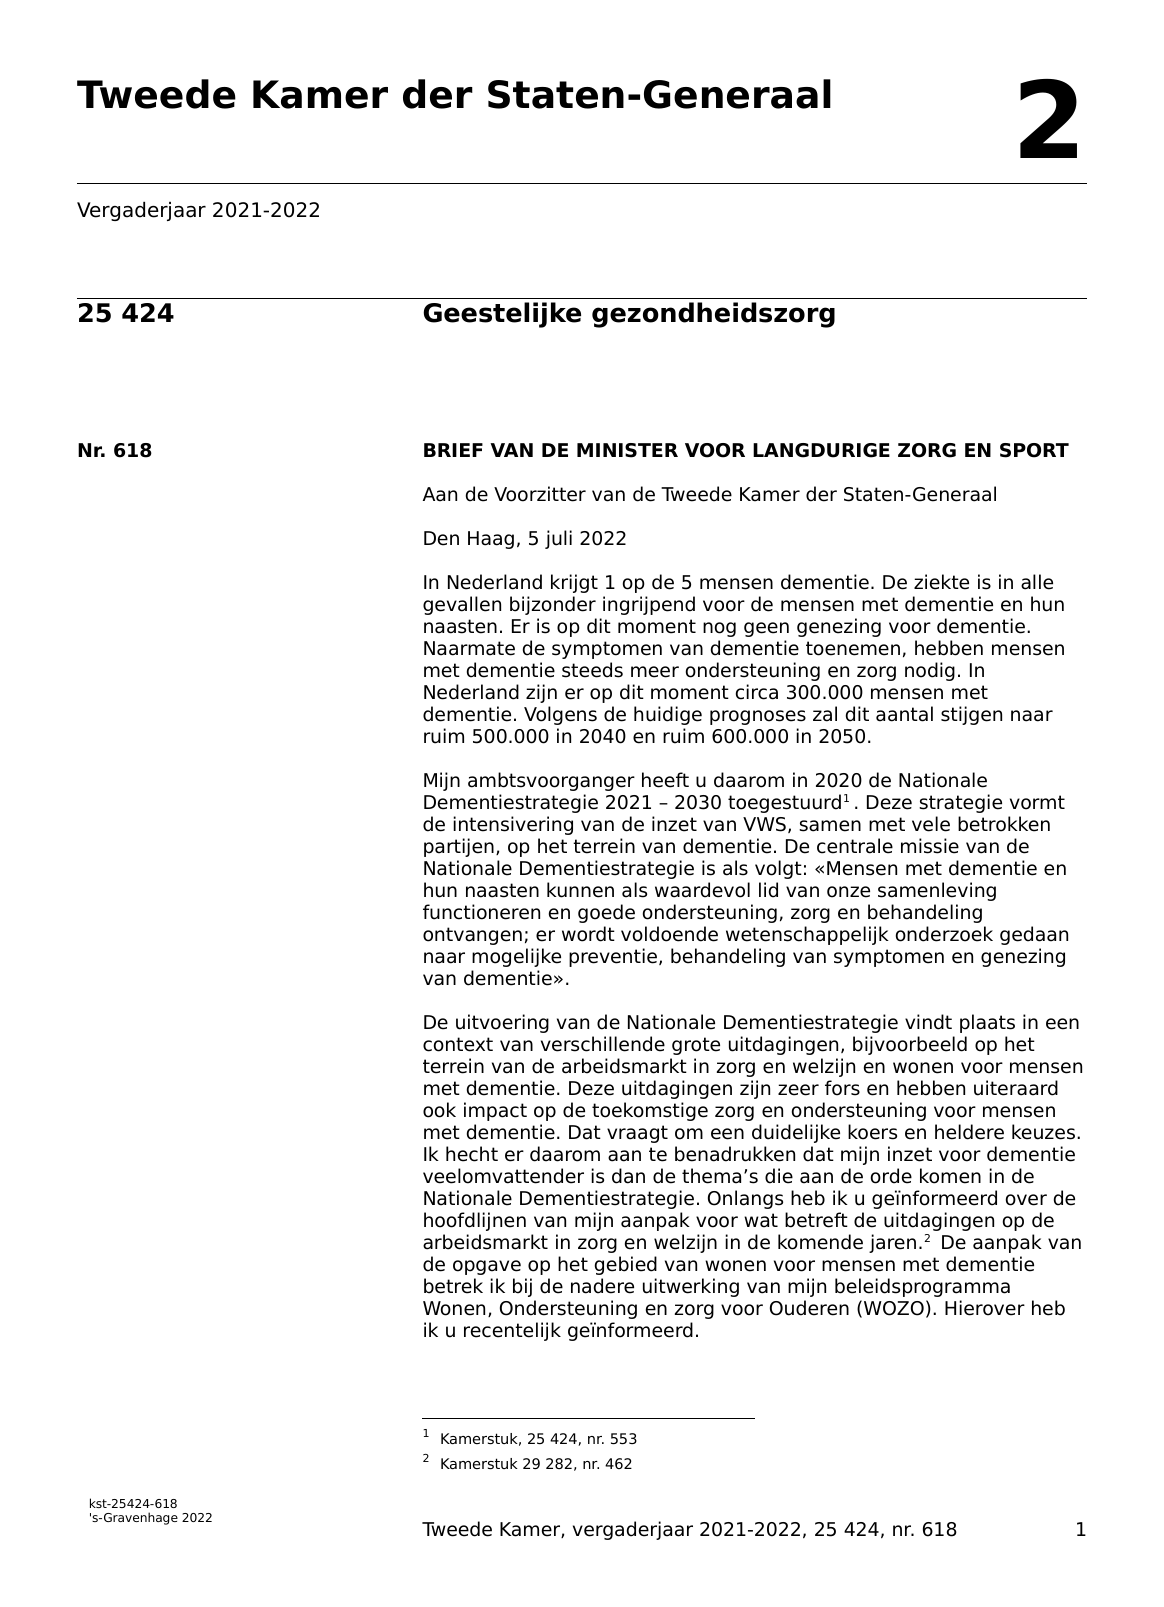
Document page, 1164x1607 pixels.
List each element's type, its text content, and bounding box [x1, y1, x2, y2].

table_cell Vergaderjaar 2021-2022 [77, 184, 1087, 298]
table_header Tweede Kamer der Staten-Generaal [77, 59, 886, 183]
text Kamerstuk, 25 424, nr. 553 [422, 1427, 1087, 1449]
subtitle 25 424 Geestelijke gezondheidszorg [77, 299, 1087, 329]
text Den Haag, 5 juli 2022 [422, 528, 1087, 550]
text Aan de Voorzitter van de Tweede Kamer der Staten-Generaal [422, 484, 1087, 506]
text De uitvoering van de Nationale Dementiestrategie vindt plaats in een context van verschillende grote uitdagingen, bijvoorbeeld op het terrein van de arbeidsmarkt in zorg en welzijn en wonen voor mensen met dementie. Deze uitdagingen zijn zeer fors en hebben uiteraard ook impact op de toekomstige zorg en ondersteuning voor mensen met dementie. Dat vraagt om een duidelijke koers en heldere keuzes. Ik hecht er daarom aan te benadrukken dat mijn inzet voor dementie veelomvattender is dan de thema’s die aan de orde komen in de Nationale Dementiestrategie. Onlangs heb ik u geïnformeerd over de hoofdlijnen van mijn aanpak voor wat betreft de uitdagingen op de arbeidsmarkt in zorg en welzijn in de komende jaren. De aanpak van de opgave op het gebied van wonen voor mensen met dementie betrek ik bij de nadere uitwerking van mijn beleidsprogramma Wonen, Ondersteuning en zorg voor Ouderen (WOZO). Hierover heb ik u recentelijk geïnformeerd. [422, 1012, 1087, 1342]
table_header 2 [886, 59, 1087, 183]
text kst-25424-618 [88, 1497, 323, 1511]
subtitle Nr. 618 BRIEF VAN DE MINISTER VOOR LANGDURIGE ZORG EN SPORT [77, 440, 1087, 462]
text Kamerstuk 29 282, nr. 462 [422, 1452, 1087, 1474]
text Mijn ambtsvoorganger heeft u daarom in 2020 de Nationale Dementiestrategie 2021 – 2030 toegestuurd. Deze strategie vormt de intensivering van de inzet van VWS, samen met vele betrokken partijen, op het terrein van dementie. De centrale missie van de Nationale Dementiestrategie is als volgt: «Mensen met dementie en hun naasten kunnen als waardevol lid van onze samenleving functioneren en goede ondersteuning, zorg en behandeling ontvangen; er wordt voldoende wetenschappelijk onderzoek gedaan naar mogelijke preventie, behandeling van symptomen en genezing van dementie». [422, 770, 1087, 990]
text 's-Gravenhage 2022 [88, 1511, 323, 1525]
text In Nederland krijgt 1 op de 5 mensen dementie. De ziekte is in alle gevallen bijzonder ingrijpend voor de mensen met dementie en hun naasten. Er is op dit moment nog geen genezing voor dementie. Naarmate de symptomen van dementie toenemen, hebben mensen met dementie steeds meer ondersteuning en zorg nodig. In Nederland zijn er op dit moment circa 300.000 mensen met dementie. Volgens de huidige prognoses zal dit aantal stijgen naar ruim 500.000 in 2040 en ruim 600.000 in 2050. [422, 572, 1087, 748]
